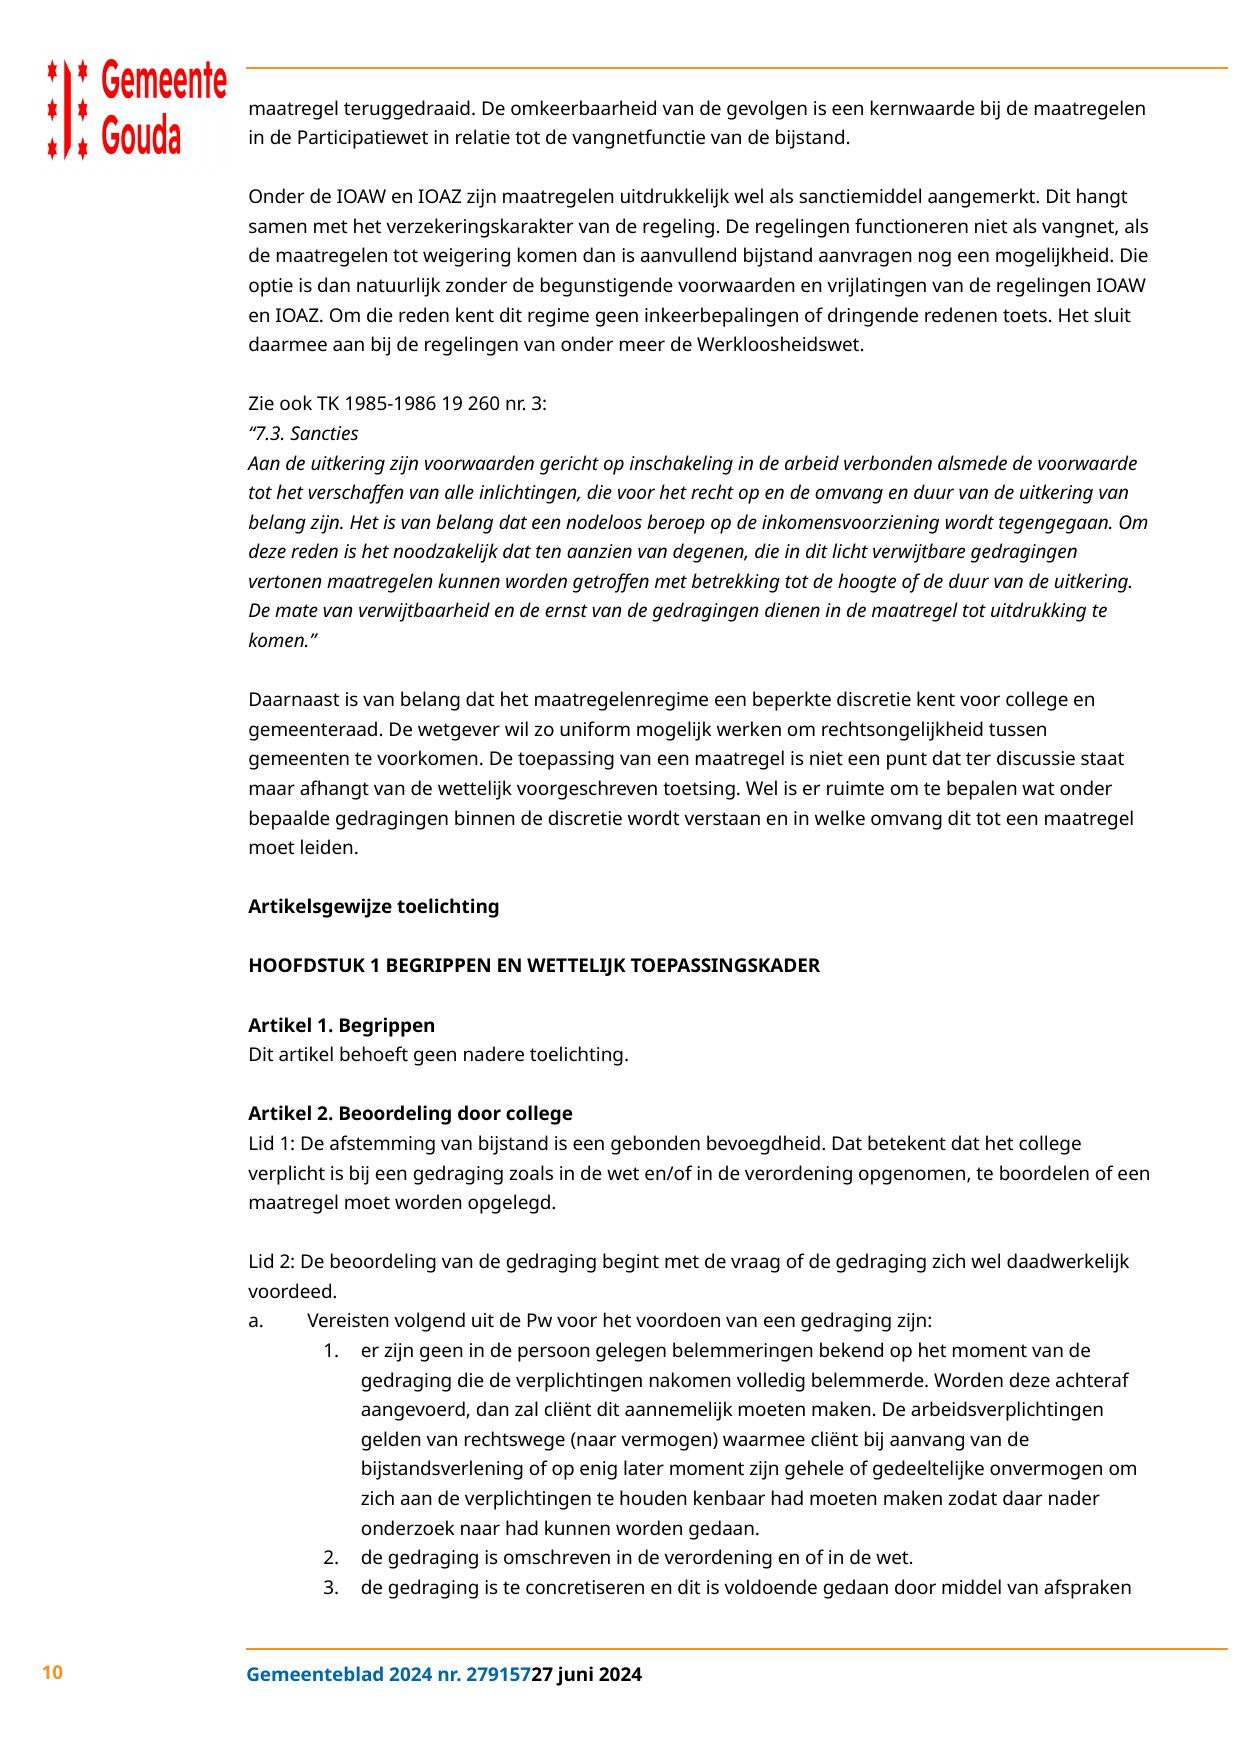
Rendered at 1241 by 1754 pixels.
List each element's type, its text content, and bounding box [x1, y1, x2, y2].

picture [41, 47, 231, 172]
text Artikel 1. Begrippen [248, 1012, 1152, 1038]
list er zijn geen in de persoon gelegen belemmeringen bekend op het moment van de gedraging die de verplichtingen nakomen volledig belemmerde. Worden deze achteraf aangevoerd, dan zal cliënt dit aannemelijk moeten maken. De arbeidsverplichtingen gelden van rechtswege (naar vermogen) waarmee cliënt bij aanvang van de bijstandsverlening of op enig later moment zijn gehele of gedeeltelijke onvermogen om zich aan de verplichtingen te houden kenbaar had moeten maken zodat daar nader onderzoek naar had kunnen worden gedaan. [323, 1337, 1152, 1541]
text Daarnaast is van belang dat het maatregelenregime een beperkte discretie kent voor college en gemeenteraad. De wetgever wil zo uniform mogelijk werken om rechtsongelijkheid tussen gemeenten te voorkomen. De toepassing van een maatregel is niet een punt dat ter discussie staat maar afhangt van de wettelijk voorgeschreven toetsing. Wel is er ruimte om te bepalen wat onder bepaalde gedragingen binnen de discretie wordt verstaan en in welke omvang dit tot een maatregel moet leiden. [248, 686, 1152, 860]
text Zie ook TK 1985-1986 19 260 nr. 3: [248, 391, 1152, 416]
text Artikelsgewijze toelichting [248, 893, 1152, 919]
text Aan de uitkering zijn voorwaarden gericht op inschakeling in de arbeid verbonden alsmede de voorwaarde tot het verschaffen van alle inlichtingen, die voor het recht op en de omvang en duur van de uitkering van belang zijn. Het is van belang dat een nodeloos beroep op de inkomensvoorziening wordt tegengegaan. Om deze reden is het noodzakelijk dat ten aanzien van degenen, die in dit licht verwijtbare gedragingen vertonen maatregelen kunnen worden getroffen met betrekking tot de hoogte of de duur van de uitkering. De mate van verwijtbaarheid en de ernst van de gedragingen dienen in de maatregel tot uitdrukking te komen.” [248, 450, 1152, 653]
text Artikel 2. Beoordeling door college [248, 1101, 1152, 1126]
text Dit artikel behoeft geen nadere toelichting. [248, 1041, 1152, 1067]
list Vereisten volgend uit de Pw voor het voordoen van een gedraging zijn: [248, 1308, 1152, 1333]
text maatregel teruggedraaid. De omkeerbaarheid van de gevolgen is een kernwaarde bij de maatregelen in de Participatiewet in relatie tot de vangnetfunctie van de bijstand. [248, 95, 1152, 150]
text Onder de IOAW en IOAZ zijn maatregelen uitdrukkelijk wel als sanctiemiddel aangemerkt. Dit hangt samen met het verzekeringskarakter van de regeling. De regelingen functioneren niet als vangnet, als de maatregelen tot weigering komen dan is aanvullend bijstand aanvragen nog een mogelijkheid. Die optie is dan natuurlijk zonder de begunstigende voorwaarden en vrijlatingen van de regelingen IOAW en IOAZ. Om die reden kent dit regime geen inkeerbepalingen of dringende redenen toets. Het sluit daarmee aan bij de regelingen van onder meer de Werkloosheidswet. [248, 183, 1152, 357]
text Lid 2: De beoordeling van de gedraging begint met de vraag of de gedraging zich wel daadwerkelijk voordeed. [248, 1248, 1152, 1304]
text HOOFDSTUK 1 BEGRIPPEN EN WETTELIJK TOEPASSINGSKADER [248, 953, 1152, 978]
text Lid 1: De afstemming van bijstand is een gebonden bevoegdheid. Dat betekent dat het college verplicht is bij een gedraging zoals in de wet en/of in de verordening opgenomen, te boordelen of een maatregel moet worden opgelegd. [248, 1130, 1152, 1215]
list de gedraging is omschreven in de verordening en of in de wet. [323, 1544, 1152, 1570]
text “7.3. Sancties [248, 420, 1152, 446]
list de gedraging is te concretiseren en dit is voldoende gedaan door middel van afspraken [323, 1574, 1152, 1600]
